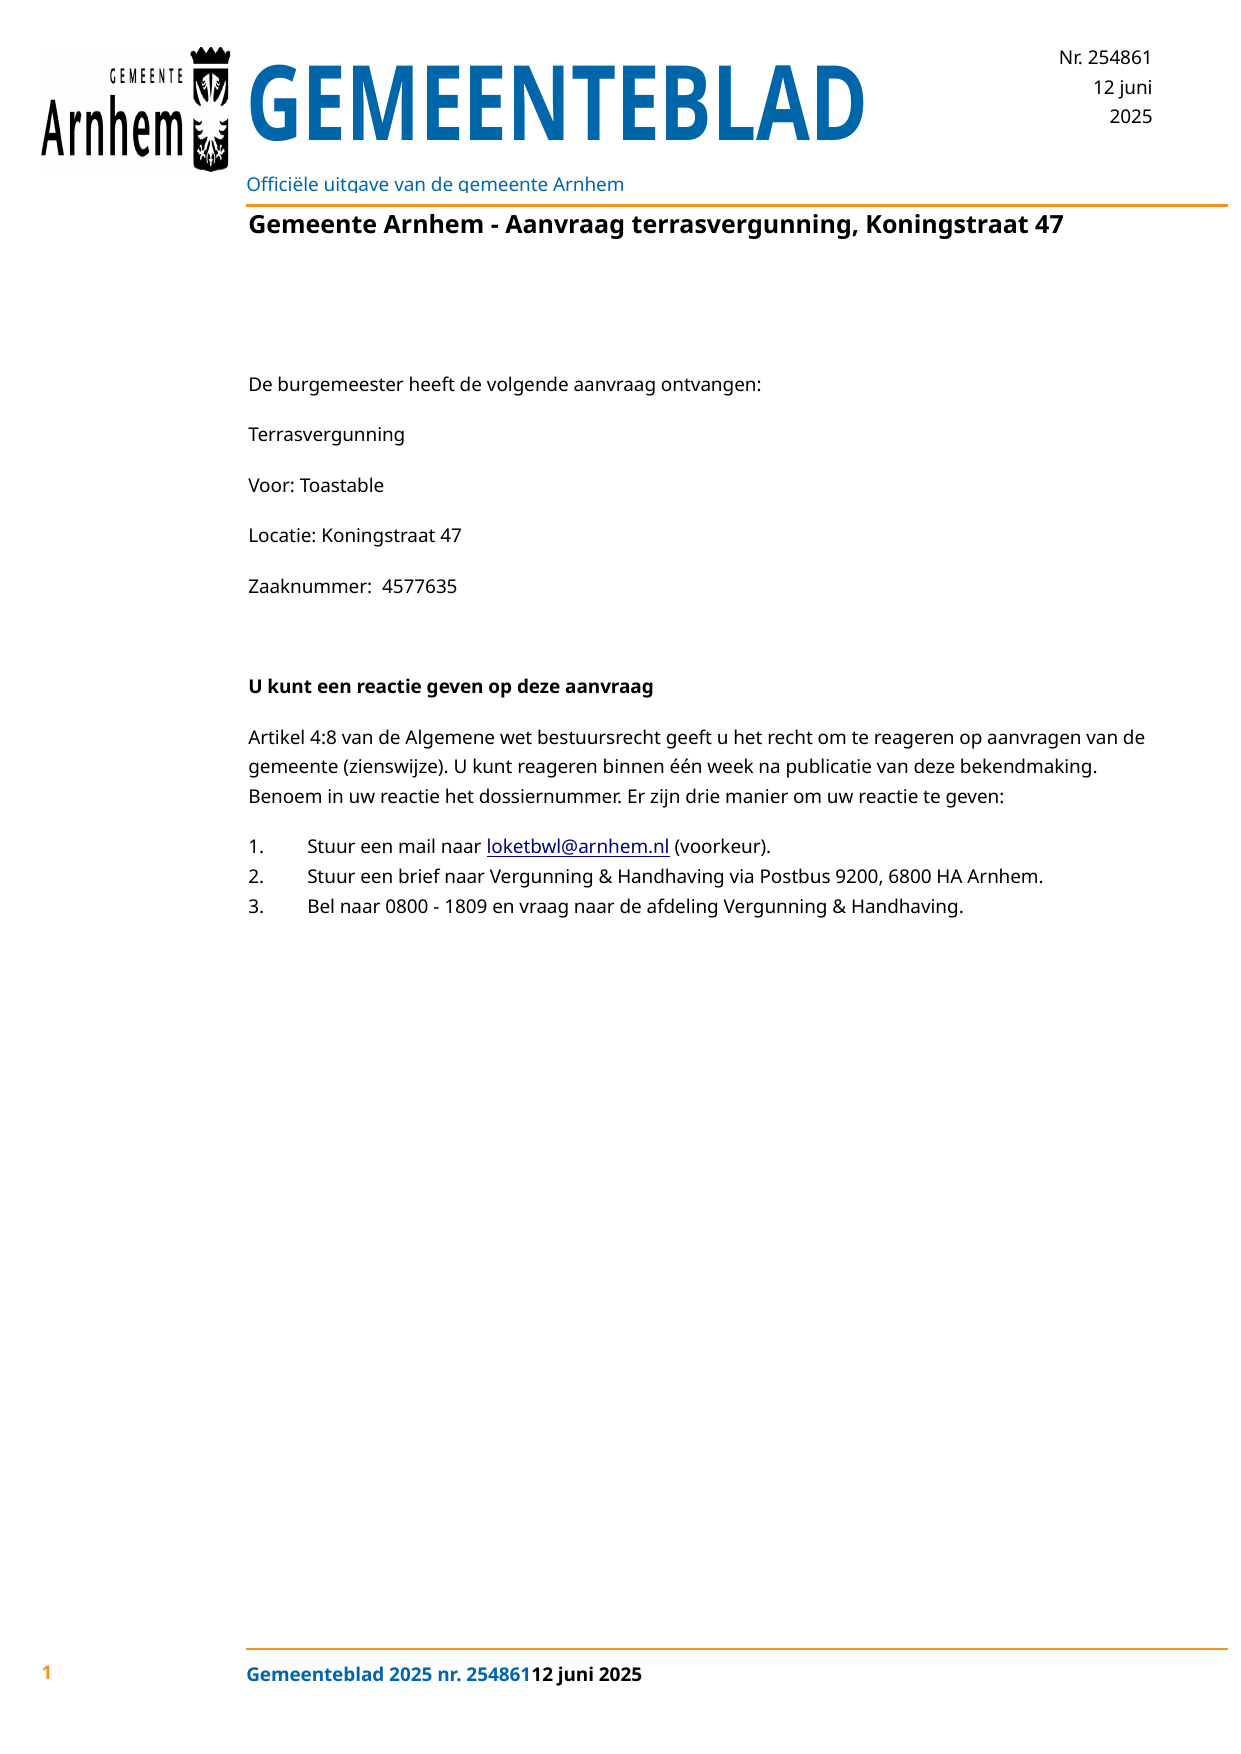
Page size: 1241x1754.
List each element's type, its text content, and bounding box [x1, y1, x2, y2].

text Terrasvergunning [248, 422, 1152, 447]
picture [41, 47, 231, 172]
text Artikel 4:8 van de Algemene wet bestuursrecht geeft u het recht om te reageren op aanvragen van de gemeente (zienswijze). U kunt reageren binnen één week na publicatie van deze bekendmaking. Benoem in uw reactie het dossiernummer. Er zijn drie manier om uw reactie te geven: [248, 724, 1152, 809]
text U kunt een reactie geven op deze aanvraag [248, 674, 1152, 699]
list Bel naar 0800 - 1809 en vraag naar de afdeling Vergunning & Handhaving. [248, 893, 1152, 918]
list Stuur een mail naar loketbwl@arnhem.nl (voorkeur). [248, 834, 1152, 859]
text Voor: Toastable [248, 472, 1152, 498]
text Zaaknummer: 4577635 [248, 573, 1152, 598]
text Gemeente Arnhem - Aanvraag terrasvergunning, Koningstraat 47 [248, 207, 1152, 241]
text De burgemeester heeft de volgende aanvraag ontvangen: [248, 371, 1152, 397]
text Locatie: Koningstraat 47 [248, 522, 1152, 548]
list Stuur een brief naar Vergunning & Handhaving via Postbus 9200, 6800 HA Arnhem. [248, 863, 1152, 889]
